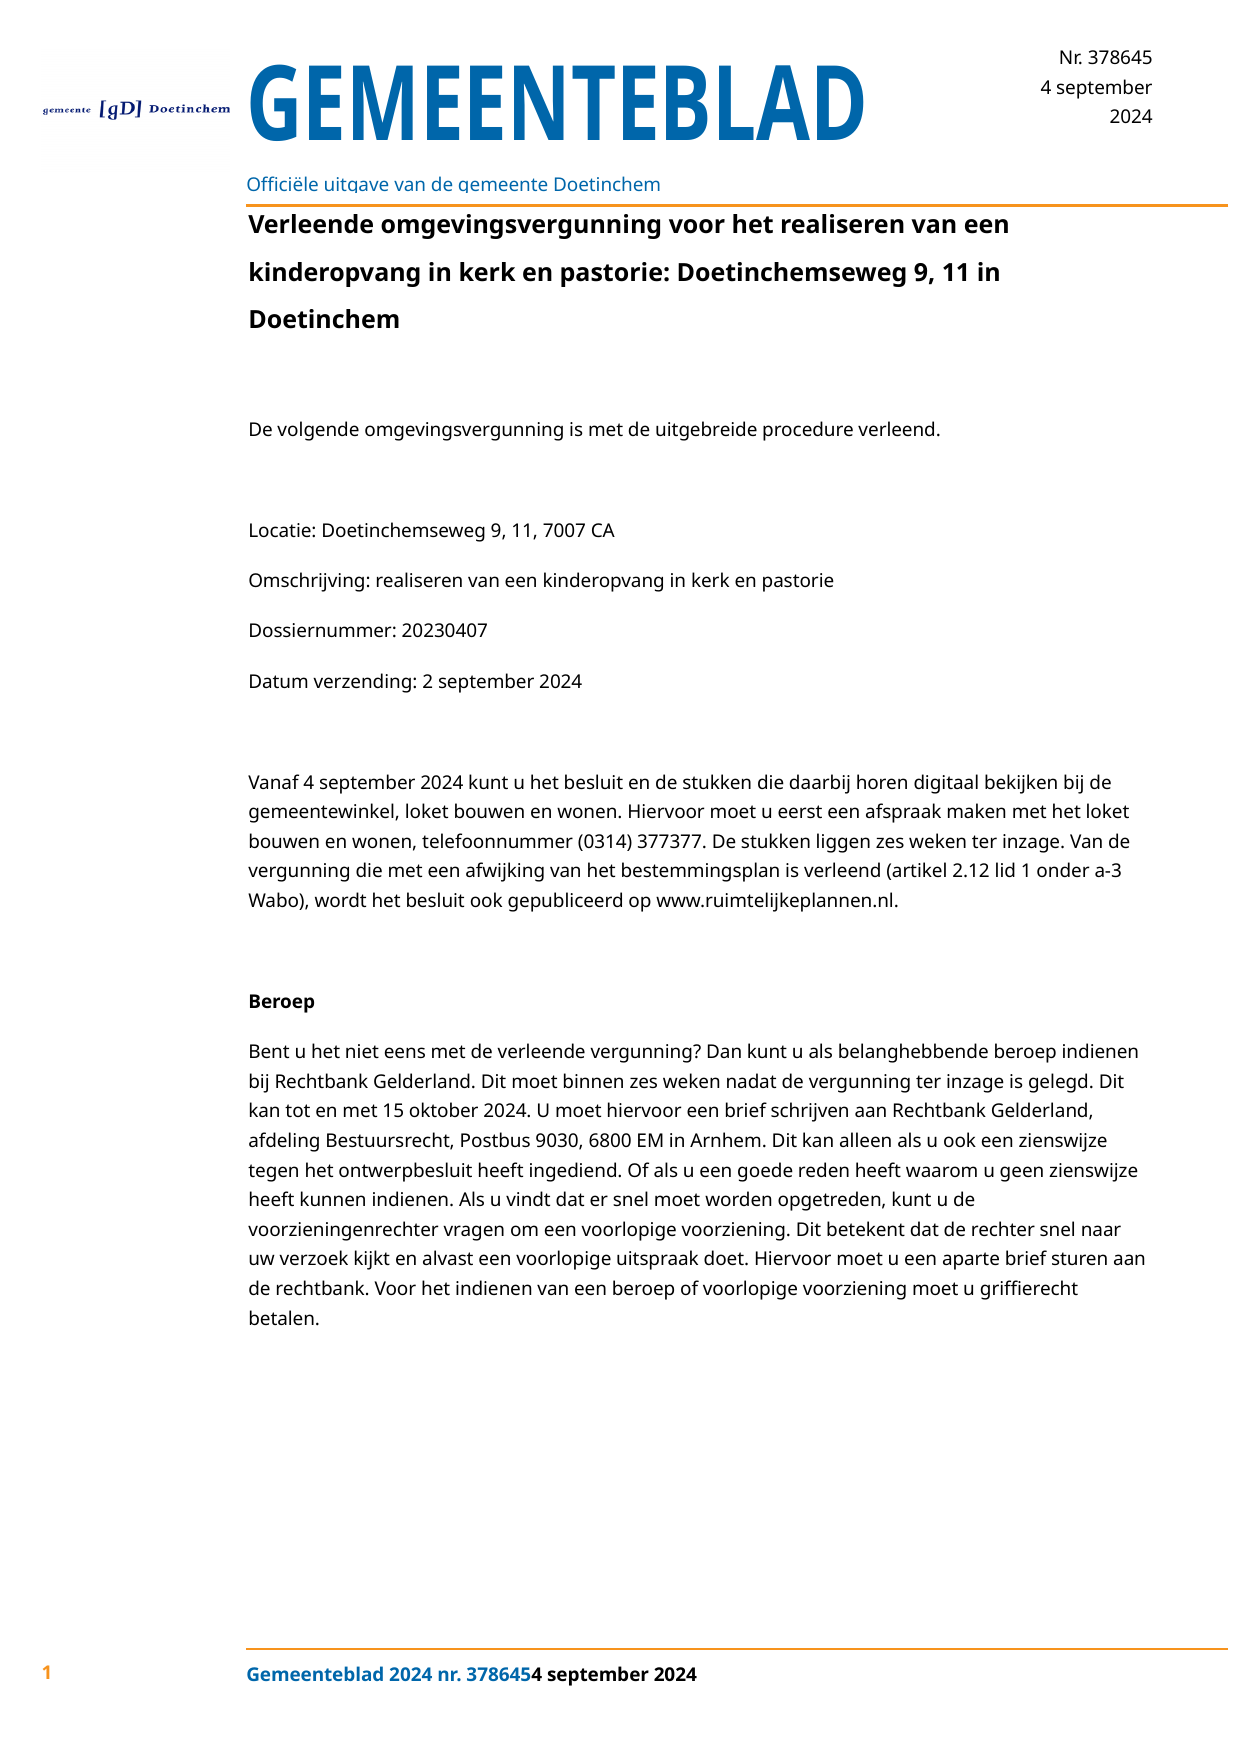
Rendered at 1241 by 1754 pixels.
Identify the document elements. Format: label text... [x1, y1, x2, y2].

picture [41, 47, 231, 172]
text De volgende omgevingsvergunning is met de uitgebreide procedure verleend. [248, 416, 1152, 442]
text Datum verzending: 2 september 2024 [248, 668, 1152, 694]
text Bent u het niet eens met de verleende vergunning? Dan kunt u als belanghebbende beroep indienen bij Rechtbank Gelderland. Dit moet binnen zes weken nadat de vergunning ter inzage is gelegd. Dit kan tot en met 15 oktober 2024. U moet hiervoor een brief schrijven aan Rechtbank Gelderland, afdeling Bestuursrecht, Postbus 9030, 6800 EM in Arnhem. Dit kan alleen als u ook een zienswijze tegen het ontwerpbesluit heeft ingediend. Of als u een goede reden heeft waarom u geen zienswijze heeft kunnen indienen. Als u vindt dat er snel moet worden opgetreden, kunt u de voorzieningenrechter vragen om een voorlopige voorziening. Dit betekent dat de rechter snel naar uw verzoek kijkt en alvast een voorlopige uitspraak doet. Hiervoor moet u een aparte brief sturen aan de rechtbank. Voor het indienen van een beroep of voorlopige voorziening moet u griffierecht betalen. [248, 1038, 1152, 1330]
text Vanaf 4 september 2024 kunt u het besluit en de stukken die daarbij horen digitaal bekijken bij de gemeentewinkel, loket bouwen en wonen. Hiervoor moet u eerst een afspraak maken met het loket bouwen en wonen, telefoonnummer (0314) 377377. De stukken liggen zes weken ter inzage. Van de vergunning die met een afwijking van het bestemmingsplan is verleend (artikel 2.12 lid 1 onder a-3 Wabo), wordt het besluit ook gepubliceerd op www.ruimtelijkeplannen.nl. [248, 769, 1152, 913]
text Dossiernummer: 20230407 [248, 618, 1152, 643]
text Omschrijving: realiseren van een kinderopvang in kerk en pastorie [248, 567, 1152, 593]
text Locatie: Doetinchemseweg 9, 11, 7007 CA [248, 517, 1152, 542]
text Beroep [248, 988, 1152, 1014]
text Verleende omgevingsvergunning voor het realiseren van een kinderopvang in kerk en pastorie: Doetinchemseweg 9, 11 in Doetinchem [248, 207, 1152, 336]
